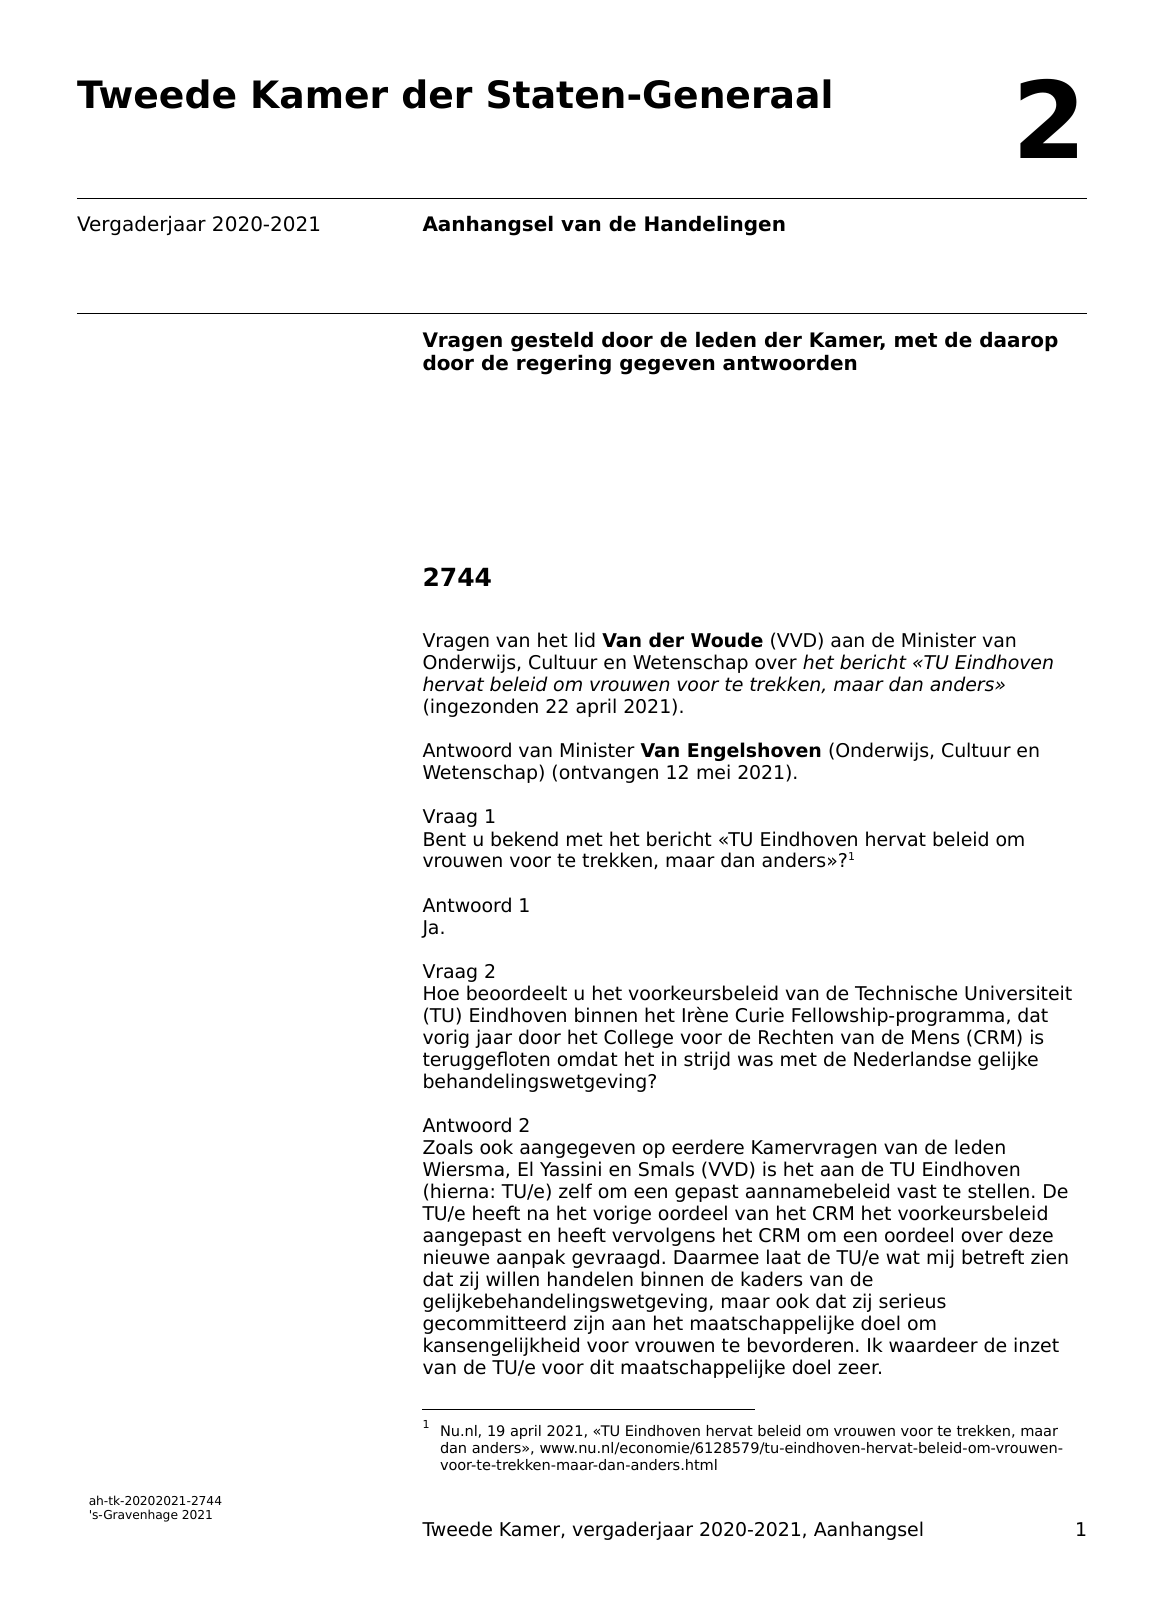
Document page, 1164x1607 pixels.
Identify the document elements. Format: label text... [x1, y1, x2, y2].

table_cell Aanhangsel van de Handelingen [422, 199, 1087, 313]
text Antwoord 1 [422, 894, 1087, 917]
table_header Tweede Kamer der Staten-Generaal [77, 59, 886, 198]
text Vraag 1 [422, 806, 1087, 828]
text 's-Gravenhage 2021 [88, 1508, 323, 1522]
text Zoals ook aangegeven op eerdere Kamervragen van de leden Wiersma, El Yassini en Smals (VVD) is het aan de TU Eindhoven (hierna: TU/e) zelf om een gepast aannamebeleid vast te stellen. De TU/e heeft na het vorige oordeel van het CRM het voorkeursbeleid aangepast en heeft vervolgens het CRM om een oordeel over deze nieuwe aanpak gevraagd. Daarmee laat de TU/e wat mij betreft zien dat zij willen handelen binnen de kaders van de gelijkebehandelingswetgeving, maar ook dat zij serieus gecommitteerd zijn aan het maatschappelijke doel om kansengelijkheid voor vrouwen te bevorderen. Ik waardeer de inzet van de TU/e voor dit maatschappelijke doel zeer. [422, 1137, 1087, 1378]
text Hoe beoordeelt u het voorkeursbeleid van de Technische Universiteit (TU) Eindhoven binnen het Irène Curie Fellowship-programma, dat vorig jaar door het College voor de Rechten van de Mens (CRM) is teruggefloten omdat het in strijd was met de Nederlandse gelijke behandelingswetgeving? [422, 983, 1087, 1093]
text Nu.nl, 19 april 2021, «TU Eindhoven hervat beleid om vrouwen voor te trekken, maar dan anders», www.nu.nl/economie/6128579/tu-eindhoven-hervat-beleid-om-vrouwen-voor-te-trekken-maar-dan-anders.html [422, 1418, 1087, 1474]
text Bent u bekend met het bericht «TU Eindhoven hervat beleid om vrouwen voor te trekken, maar dan anders»? [422, 828, 1087, 872]
text Ja. [422, 917, 1087, 938]
text Antwoord van Minister Van Engelshoven (Onderwijs, Cultuur en Wetenschap) (ontvangen 12 mei 2021). [422, 740, 1087, 784]
text Vraag 2 [422, 961, 1087, 983]
text Vragen van het lid Van der Woude (VVD) aan de Minister van Onderwijs, Cultuur en Wetenschap over het bericht «TU Eindhoven hervat beleid om vrouwen voor te trekken, maar dan anders» (ingezonden 22 april 2021). [422, 630, 1087, 718]
table_cell Vergaderjaar 2020-2021 [77, 199, 422, 313]
table_cell [77, 314, 422, 375]
text Antwoord 2 [422, 1115, 1087, 1137]
text 2744 [422, 563, 1087, 592]
table_header 2 [886, 59, 1087, 198]
table_cell Vragen gesteld door de leden der Kamer, met de daarop door de regering gegeven antwoorden [422, 314, 1087, 375]
text ah-tk-20202021-2744 [88, 1494, 323, 1508]
